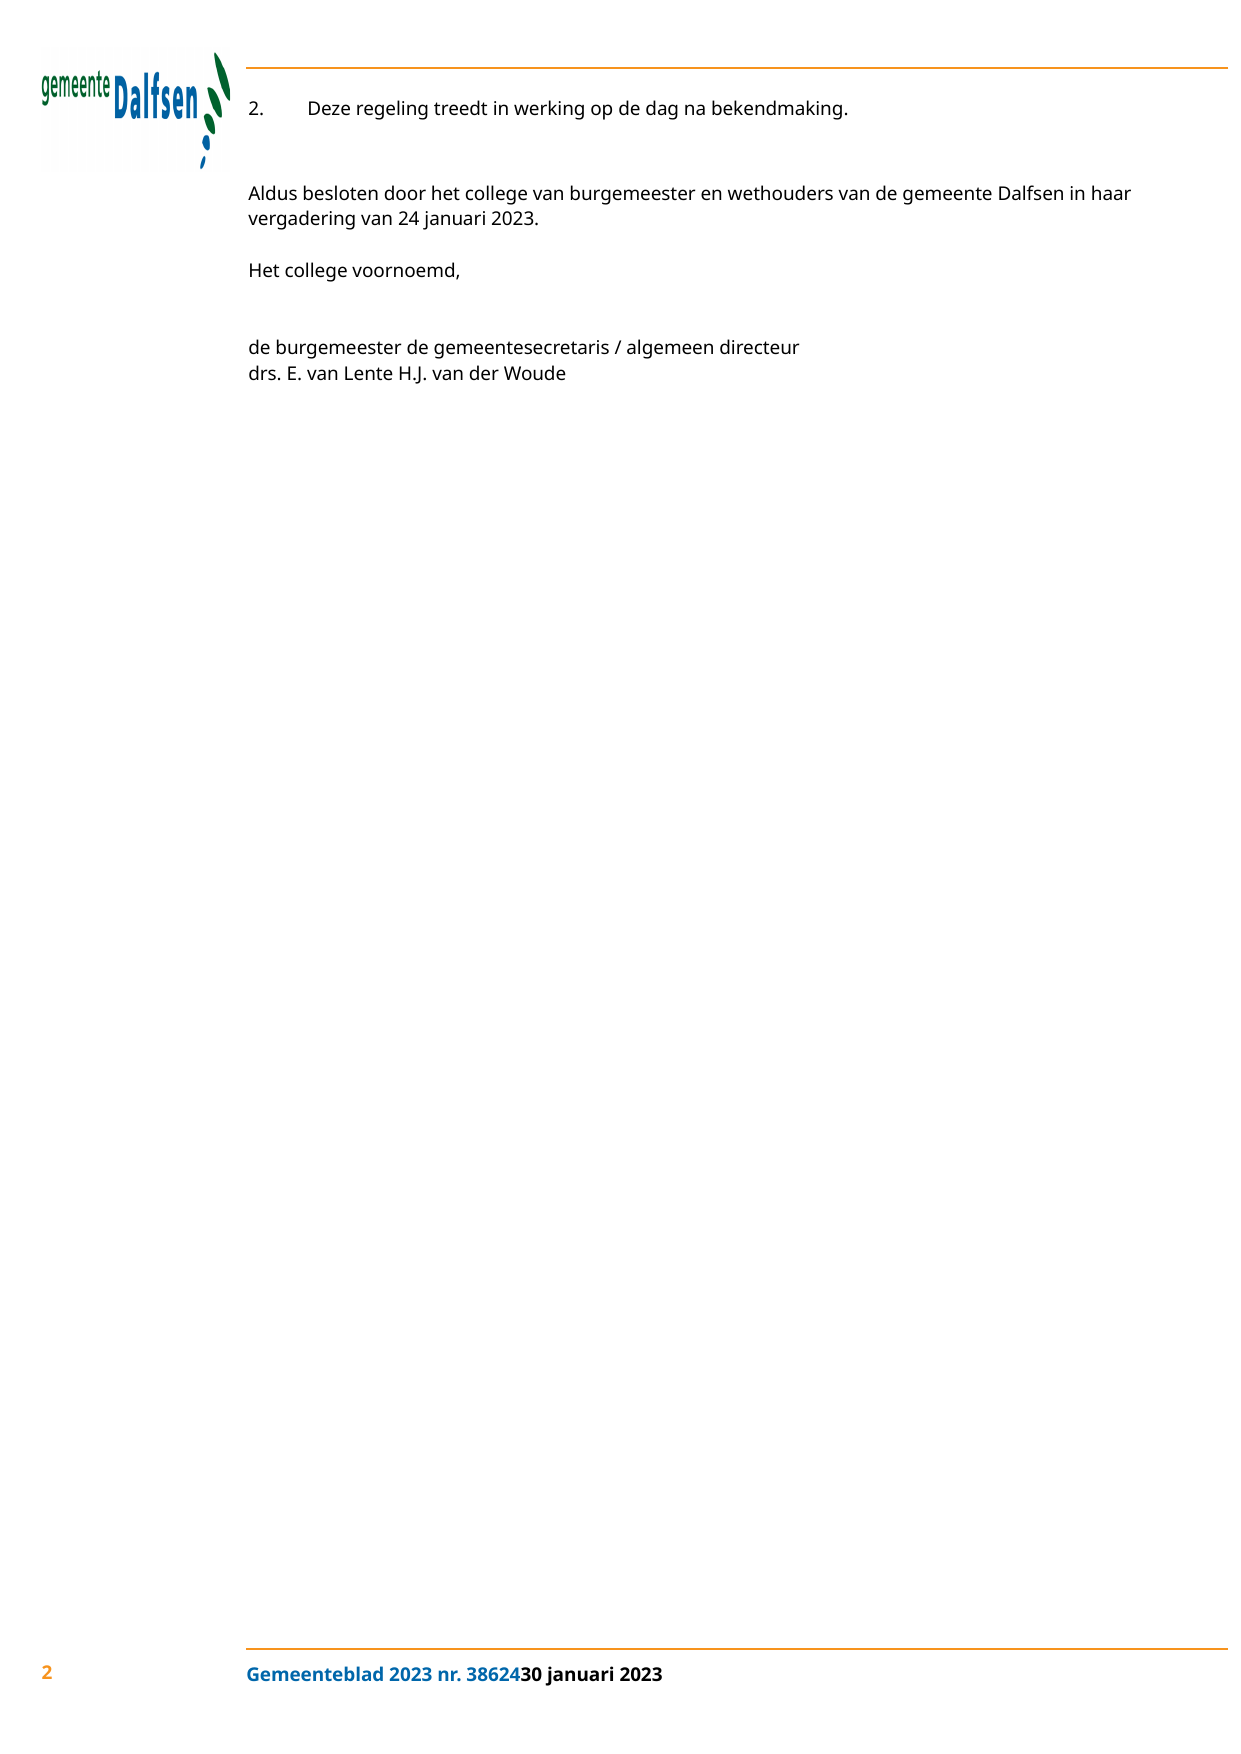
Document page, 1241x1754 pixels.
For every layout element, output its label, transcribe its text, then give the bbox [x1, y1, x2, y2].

text Aldus besloten door het college van burgemeester en wethouders van de gemeente Dalfsen in haar vergadering van 24 januari 2023. [248, 180, 1152, 231]
picture [41, 47, 231, 172]
text Het college voornoemd, [248, 257, 1152, 283]
text drs. E. van Lente H.J. van der Woude [248, 360, 1152, 386]
text de burgemeester de gemeentesecretaris / algemeen directeur [248, 334, 1152, 360]
list Deze regeling treedt in werking op de dag na bekendmaking. [248, 95, 1152, 121]
